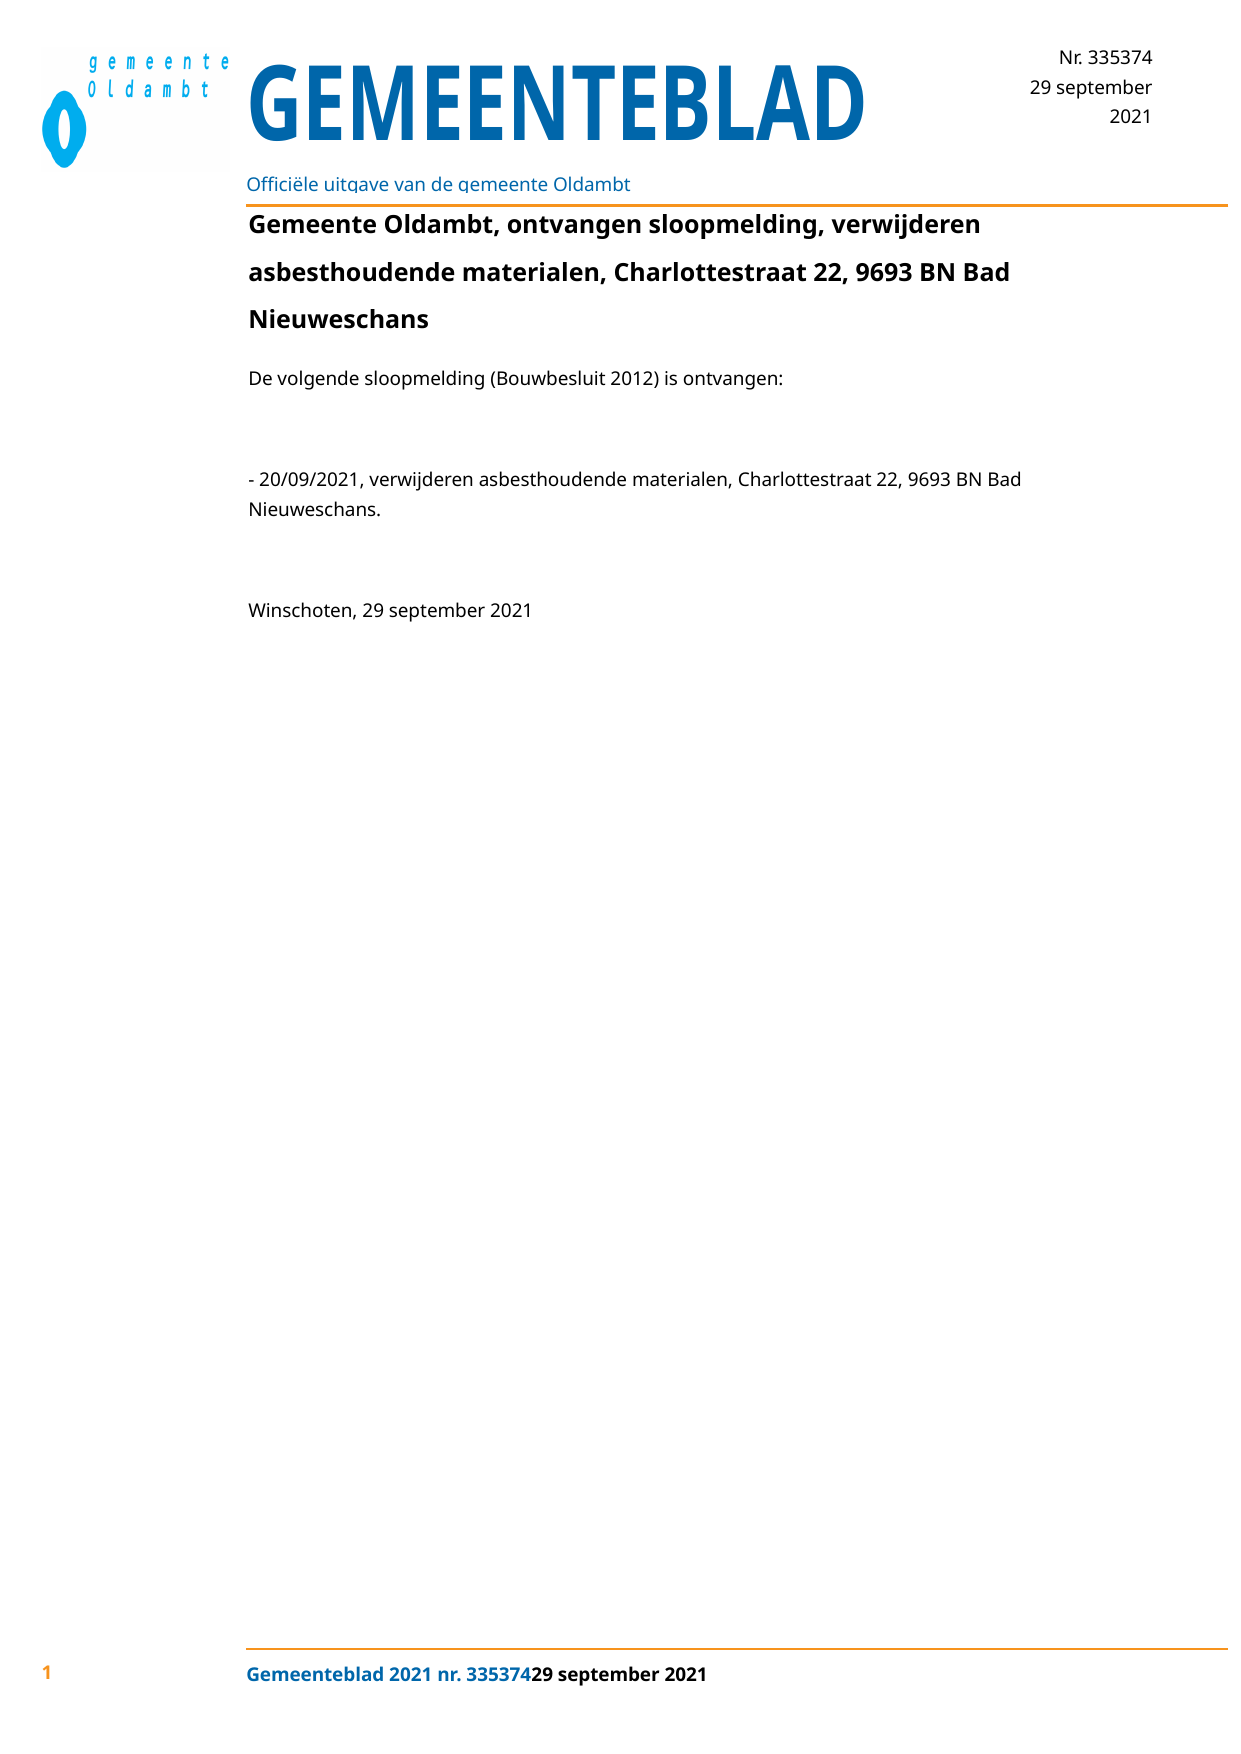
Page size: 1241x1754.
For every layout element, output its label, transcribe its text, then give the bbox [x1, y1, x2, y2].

text Winschoten, 29 september 2021 [248, 597, 1152, 622]
text De volgende sloopmelding (Bouwbesluit 2012) is ontvangen: [248, 366, 1152, 391]
picture [41, 47, 231, 172]
text - 20/09/2021, verwijderen asbesthoudende materialen, Charlottestraat 22, 9693 BN Bad Nieuweschans. [248, 466, 1152, 522]
text Gemeente Oldambt, ontvangen sloopmelding, verwijderen asbesthoudende materialen, Charlottestraat 22, 9693 BN Bad Nieuweschans [248, 207, 1152, 336]
